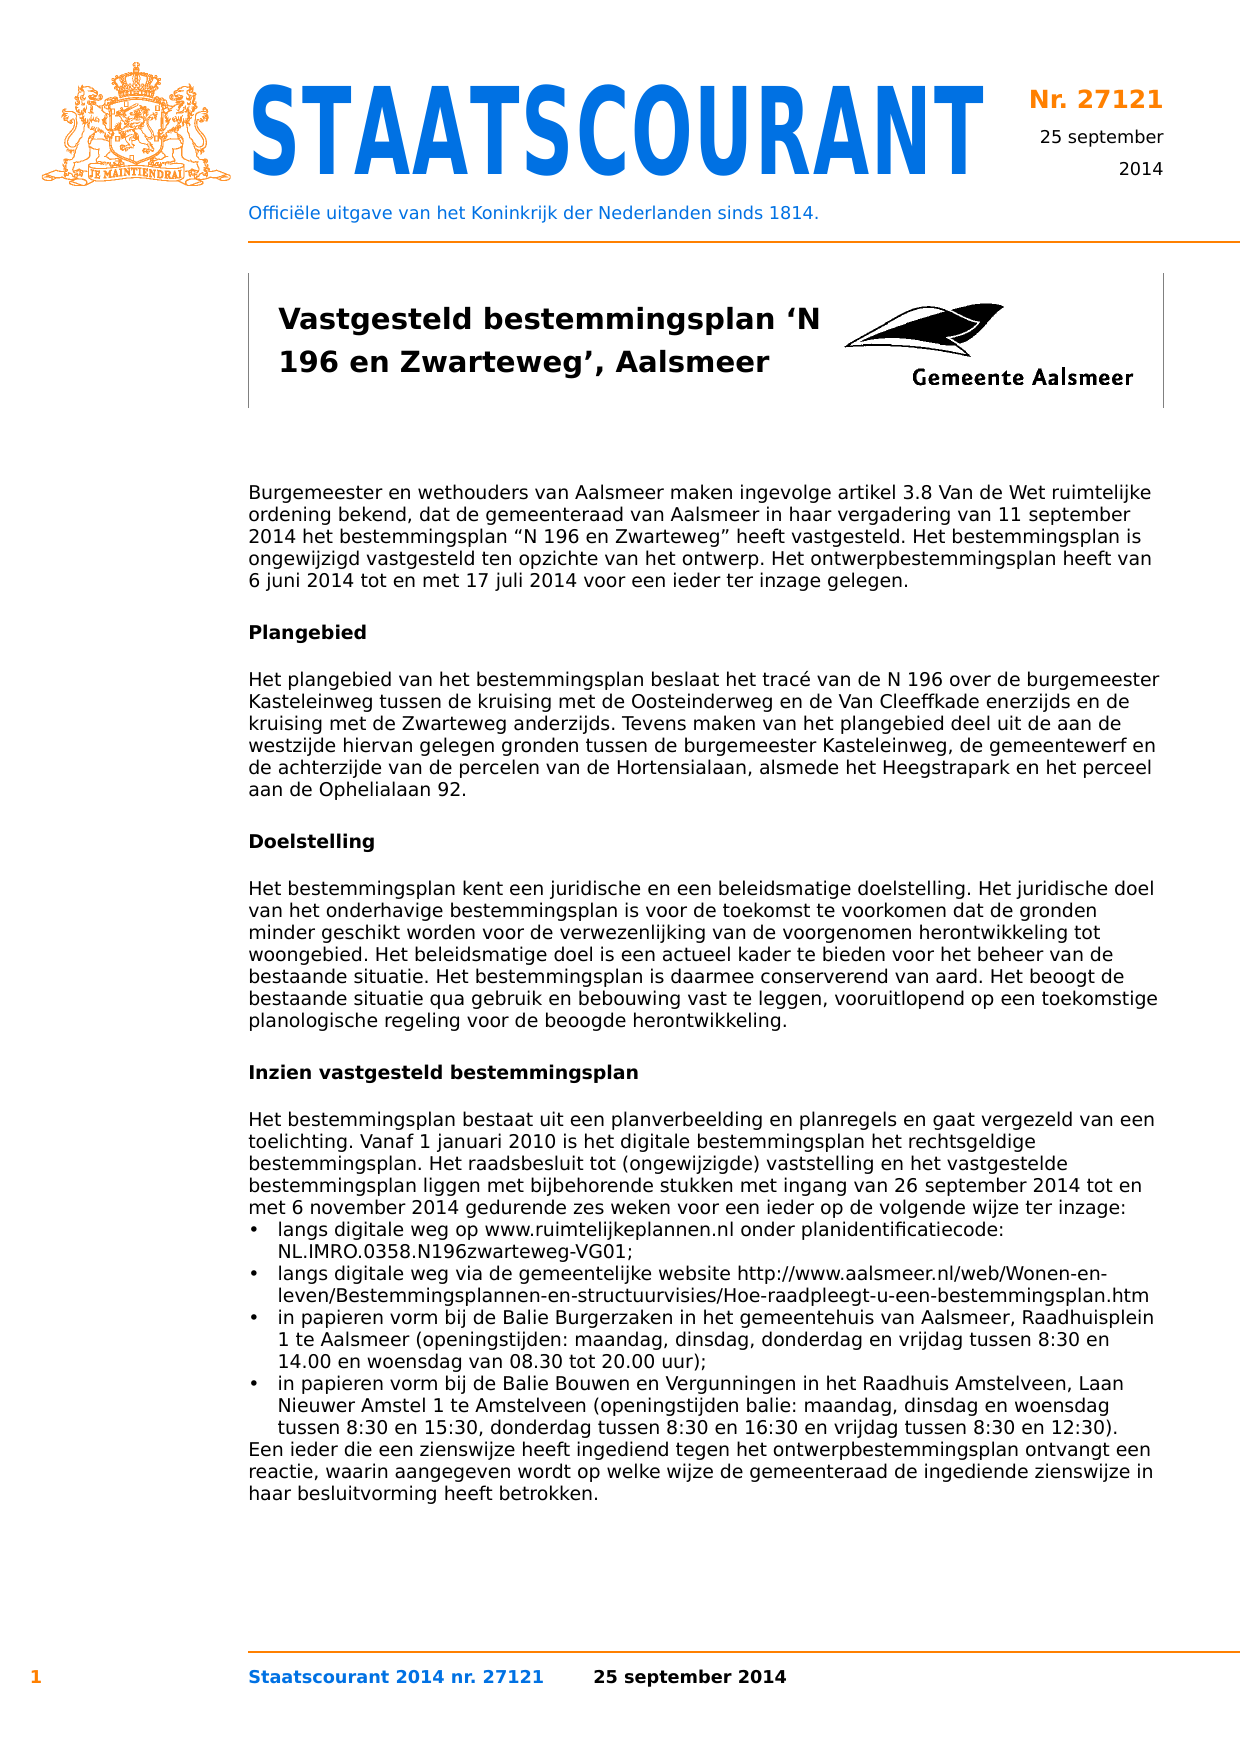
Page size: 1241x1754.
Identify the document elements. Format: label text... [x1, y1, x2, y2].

table_header [25, 62, 248, 241]
picture [844, 302, 1134, 386]
text • in papieren vorm bij de Balie Bouwen en Vergunningen in het Raadhuis Amstelveen, Laan Nieuwer Amstel 1 te Amstelveen (openingstijden balie: maandag, dinsdag en woensdag tussen 8:30 en 15:30, donderdag tussen 8:30 en 16:30 en vrijdag tussen 8:30 en 12:30). [248, 1373, 1163, 1438]
text Het plangebied van het bestemmingsplan beslaat het tracé van de N 196 over de burgemeester Kasteleinweg tussen de kruising met de Oosteinderweg en de Van Cleeffkade enerzijds en de kruising met de Zwarteweg anderzijds. Tevens maken van het plangebied deel uit de aan de westzijde hiervan gelegen gronden tussen de burgemeester Kasteleinweg, de gemeentewerf en de achterzijde van de percelen van de Hortensialaan, alsmede het Heegstrapark en het perceel aan de Ophelialaan 92. [248, 669, 1163, 801]
subtitle Inzien vastgesteld bestemmingsplan [248, 1062, 1163, 1084]
table_cell 25 september [998, 121, 1240, 153]
text • in papieren vorm bij de Balie Burgerzaken in het gemeentehuis van Aalsmeer, Raadhuisplein 1 te Aalsmeer (openingstijden: maandag, dinsdag, donderdag en vrijdag tussen 8:30 en 14.00 en woensdag van 08.30 tot 20.00 uur); [248, 1307, 1163, 1373]
table_header STAATSCOURANT [248, 62, 998, 203]
table_header Nr. 27121 [998, 62, 1240, 121]
picture [41, 62, 231, 186]
text Het bestemmingsplan kent een juridische en een beleidsmatige doelstelling. Het juridische doel van het onderhavige bestemmingsplan is voor de toekomst te voorkomen dat de gronden minder geschikt worden voor de verwezenlijking van de voorgenomen herontwikkeling tot woongebied. Het beleidsmatige doel is een actueel kader te bieden voor het beheer van de bestaande situatie. Het bestemmingsplan is daarmee conserverend van aard. Het beoogt de bestaande situatie qua gebruik en bebouwing vast te leggen, vooruitlopend op een toekomstige planologische regeling voor de beoogde herontwikkeling. [248, 878, 1163, 1032]
table_cell 2014 [998, 153, 1240, 203]
subtitle Doelstelling [248, 831, 1163, 853]
table_cell Officiële uitgave van het Koninkrijk der Nederlanden sinds 1814. [248, 203, 1240, 241]
text • langs digitale weg op www.ruimtelijkeplannen.nl onder planidentificatiecode: NL.IMRO.0358.N196zwarteweg-VG01; [248, 1219, 1163, 1263]
text Een ieder die een zienswijze heeft ingediend tegen het ontwerpbestemmingsplan ontvangt een reactie, waarin aangegeven wordt op welke wijze de gemeenteraad de ingediende zienswijze in haar besluitvorming heeft betrokken. [248, 1438, 1163, 1504]
text Burgemeester en wethouders van Aalsmeer maken ingevolge artikel 3.8 Van de Wet ruimtelijke ordening bekend, dat de gemeenteraad van Aalsmeer in haar vergadering van 11 september 2014 het bestemmingsplan “N 196 en Zwarteweg” heeft vastgesteld. Het bestemmingsplan is ongewijzigd vastgesteld ten opzichte van het ontwerp. Het ontwerpbestemmingsplan heeft van 6 juni 2014 tot en met 17 juli 2014 voor een ieder ter inzage gelegen. [248, 482, 1163, 592]
text Het bestemmingsplan bestaat uit een planverbeelding en planregels en gaat vergezeld van een toelichting. Vanaf 1 januari 2010 is het digitale bestemmingsplan het rechtsgeldige bestemmingsplan. Het raadsbesluit tot (ongewijzigde) vaststelling en het vastgestelde bestemmingsplan liggen met bijbehorende stukken met ingang van 26 september 2014 tot en met 6 november 2014 gedurende zes weken voor een ieder op de volgende wijze ter inzage: [248, 1109, 1163, 1219]
subtitle Vastgesteld bestemmingsplan ‘N 196 en Zwarteweg’, Aalsmeer [249, 273, 1163, 408]
subtitle Plangebied [248, 622, 1163, 644]
text • langs digitale weg via de gemeentelijke website http://www.aalsmeer.nl/web/Wonen-en-leven/Bestemmingsplannen-en-structuurvisies/Hoe-raadpleegt-u-een-bestemmingsplan.htm [248, 1263, 1163, 1307]
